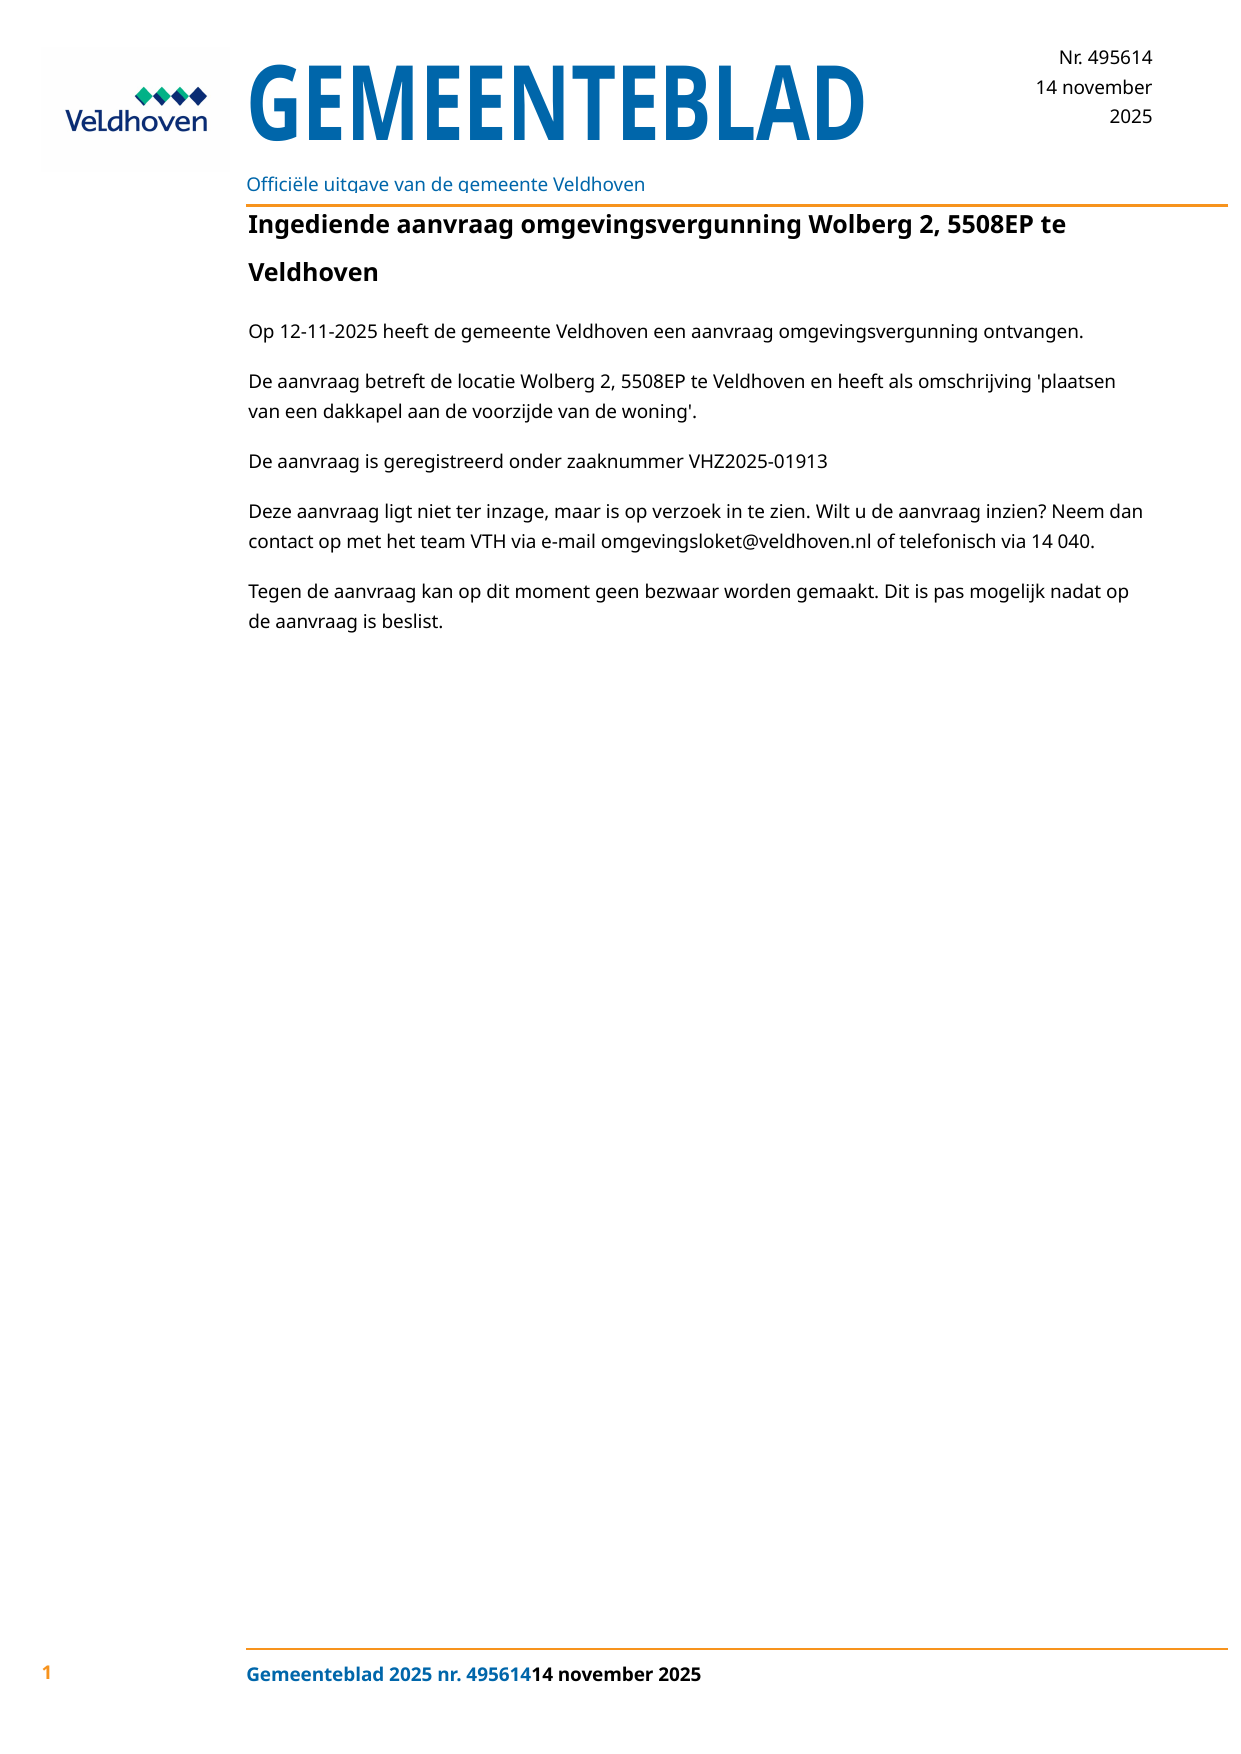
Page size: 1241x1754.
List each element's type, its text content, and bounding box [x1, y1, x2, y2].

text Deze aanvraag ligt niet ter inzage, maar is op verzoek in te zien. Wilt u de aanvraag inzien? Neem dan contact op met het team VTH via e-mail omgevingsloket@veldhoven.nl of telefonisch via 14 040. [248, 499, 1152, 554]
picture [41, 47, 231, 172]
text De aanvraag betreft de locatie Wolberg 2, 5508EP te Veldhoven en heeft als omschrijving 'plaatsen van een dakkapel aan de voorzijde van de woning'. [248, 368, 1152, 424]
text Tegen de aanvraag kan op dit moment geen bezwaar worden gemaakt. Dit is pas mogelijk nadat op de aanvraag is beslist. [248, 579, 1152, 634]
text Op 12-11-2025 heeft de gemeente Veldhoven een aanvraag omgevingsvergunning ontvangen. [248, 318, 1152, 344]
text De aanvraag is geregistreerd onder zaaknummer VHZ2025-01913 [248, 448, 1152, 474]
text Ingediende aanvraag omgevingsvergunning Wolberg 2, 5508EP te Veldhoven [248, 207, 1152, 288]
